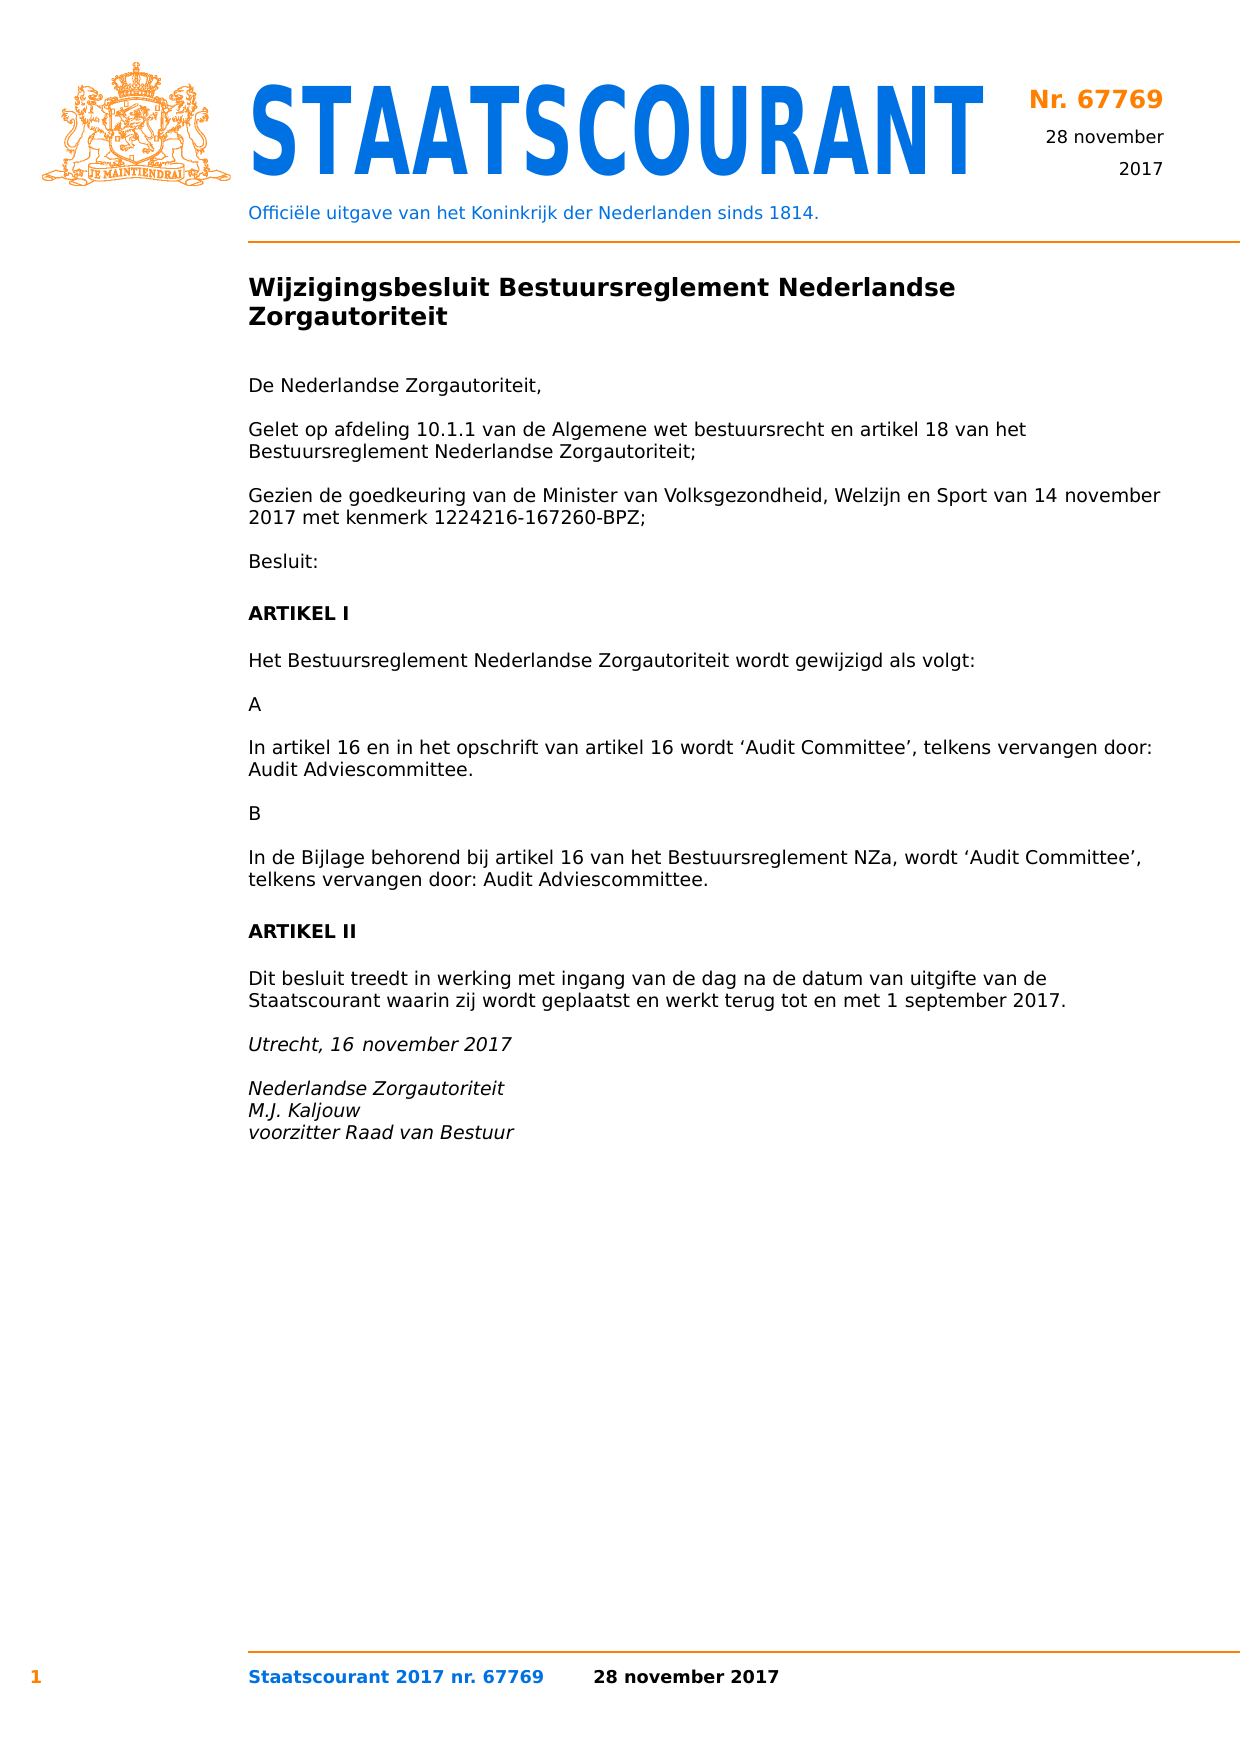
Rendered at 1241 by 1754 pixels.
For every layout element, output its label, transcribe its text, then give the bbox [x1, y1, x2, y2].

text Dit besluit treedt in werking met ingang van de dag na de datum van uitgifte van de Staatscourant waarin zij wordt geplaatst en werkt terug tot en met 1 september 2017. [248, 968, 1163, 1012]
subtitle Wijzigingsbesluit Bestuursreglement Nederlandse Zorgautoriteit [248, 273, 1163, 331]
text Nederlandse Zorgautoriteit M.J. Kaljouw voorzitter Raad van Bestuur [248, 1078, 1163, 1143]
text In artikel 16 en in het opschrift van artikel 16 wordt ‘Audit Committee’, telkens vervangen door: Audit Adviescommittee. [248, 737, 1163, 781]
picture [41, 62, 231, 186]
text A [248, 693, 1163, 715]
text In de Bijlage behorend bij artikel 16 van het Bestuursreglement NZa, wordt ‘Audit Committee’, telkens vervangen door: Audit Adviescommittee. [248, 847, 1163, 891]
table_cell Officiële uitgave van het Koninkrijk der Nederlanden sinds 1814. [248, 203, 1240, 241]
table_header STAATSCOURANT [248, 62, 998, 203]
table_cell 2017 [998, 153, 1240, 203]
text Besluit: [248, 551, 1163, 573]
text Gezien de goedkeuring van de Minister van Volksgezondheid, Welzijn en Sport van 14 november 2017 met kenmerk 1224216-167260-BPZ; [248, 485, 1163, 529]
subtitle ARTIKEL II [248, 921, 1163, 943]
subtitle ARTIKEL I [248, 603, 1163, 624]
text Utrecht, 16 november 2017 [248, 1034, 1163, 1056]
table_header [25, 62, 248, 241]
table_header Nr. 67769 [998, 62, 1240, 121]
text B [248, 803, 1163, 825]
table_cell 28 november [998, 121, 1240, 153]
text Gelet op afdeling 10.1.1 van de Algemene wet bestuursrecht en artikel 18 van het Bestuursreglement Nederlandse Zorgautoriteit; [248, 419, 1163, 463]
text Het Bestuursreglement Nederlandse Zorgautoriteit wordt gewijzigd als volgt: [248, 649, 1163, 672]
text De Nederlandse Zorgautoriteit, [248, 375, 1163, 397]
